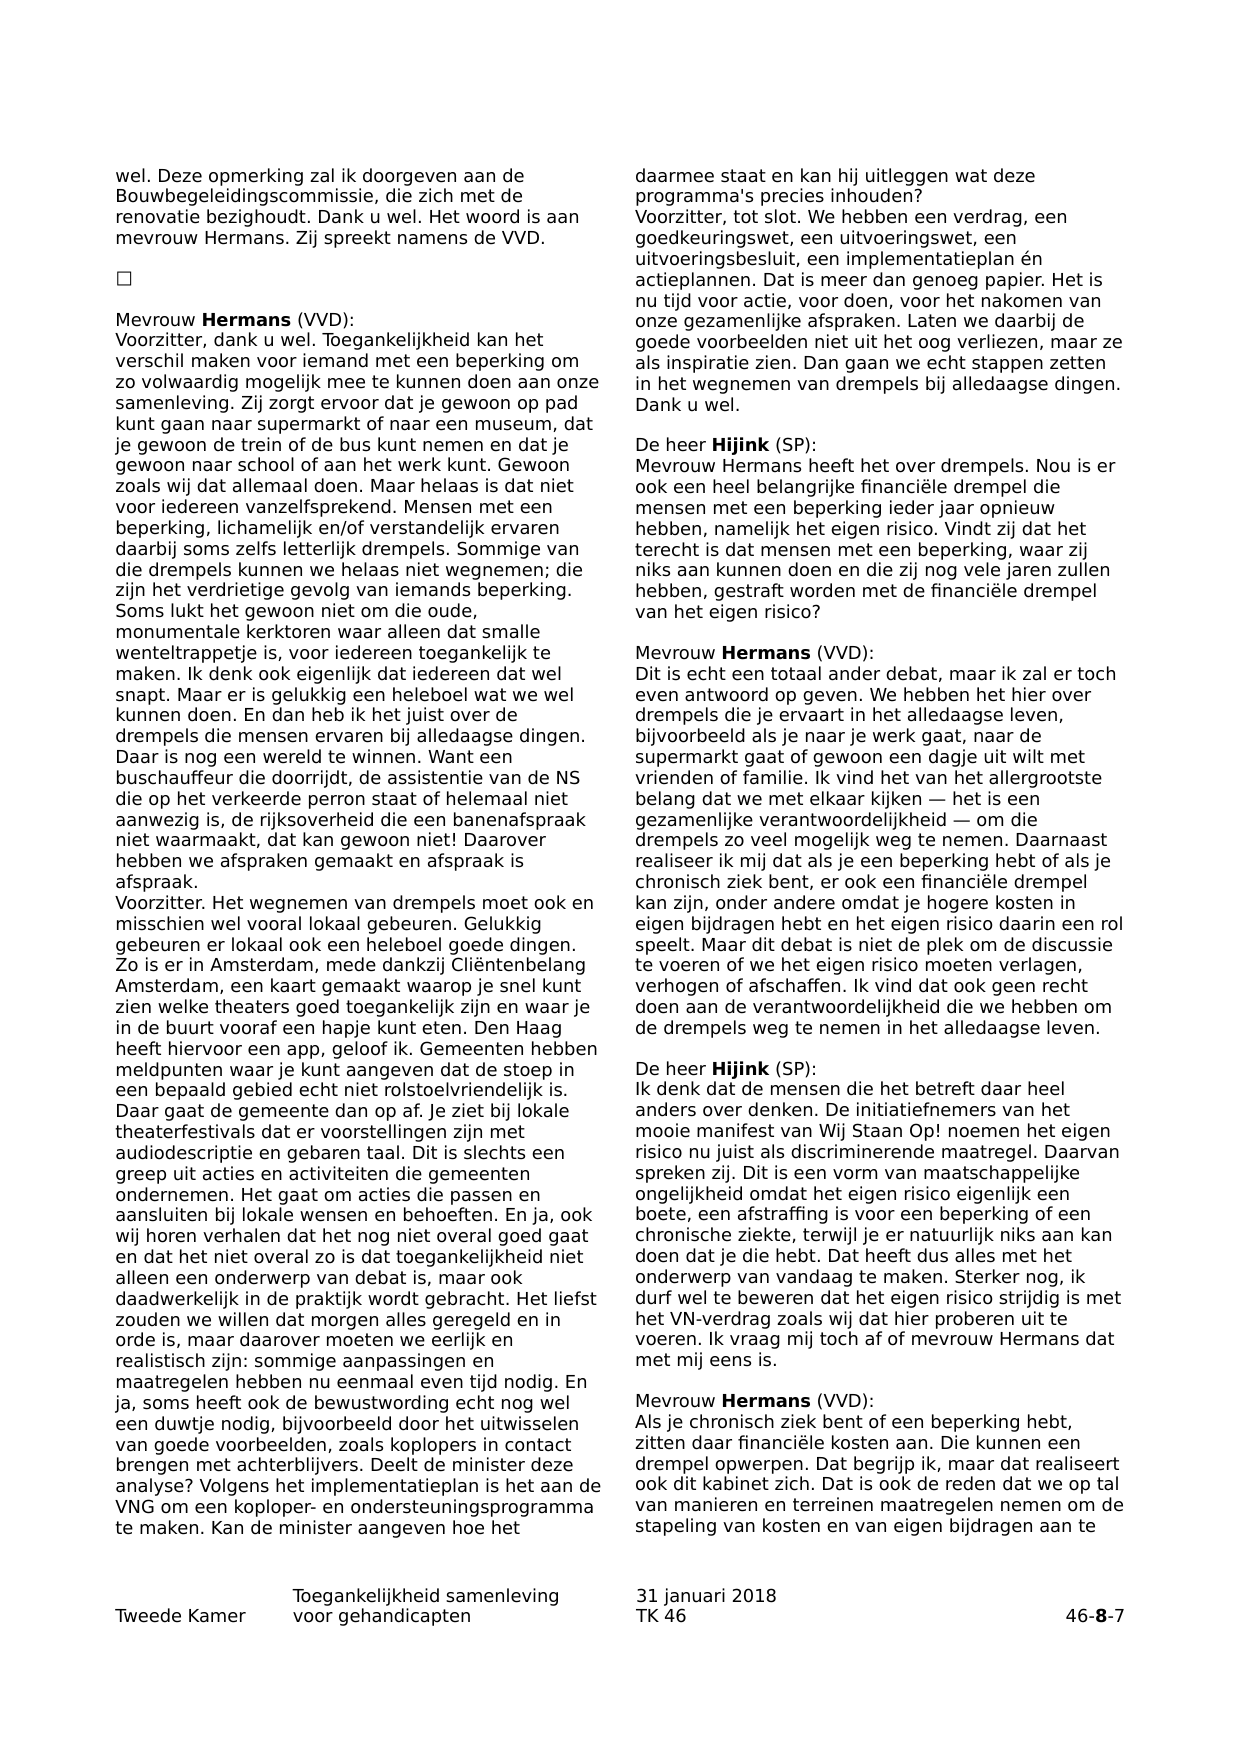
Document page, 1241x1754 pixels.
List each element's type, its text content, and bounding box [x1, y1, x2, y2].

text Ik denk dat de mensen die het betreft daar heel anders over denken. De initiatiefnemers van het mooie manifest van Wij Staan Op! noemen het eigen risico nu juist als discriminerende maatregel. Daarvan spreken zij. Dit is een vorm van maatschappelijke ongelijkheid omdat het eigen risico eigenlijk een boete, een afstraffing is voor een beperking of een chronische ziekte, terwijl je er natuurlijk niks aan kan doen dat je die hebt. Dat heeft dus alles met het onderwerp van vandaag te maken. Sterker nog, ik durf wel te beweren dat het eigen risico strijdig is met het VN-verdrag zoals wij dat hier proberen uit te voeren. Ik vraag mij toch af of mevrouw Hermans dat met mij eens is. [635, 1079, 1125, 1371]
text ⬜ [115, 269, 605, 289]
text De heer Hijink (SP): [635, 435, 1125, 456]
text Voorzitter, dank u wel. Toegankelijkheid kan het verschil maken voor iemand met een beperking om zo volwaardig mogelijk mee te kunnen doen aan onze samenleving. Zij zorgt ervoor dat je gewoon op pad kunt gaan naar supermarkt of naar een museum, dat je gewoon de trein of de bus kunt nemen en dat je gewoon naar school of aan het werk kunt. Gewoon zoals wij dat allemaal doen. Maar helaas is dat niet voor iedereen vanzelfsprekend. Mensen met een beperking, lichamelijk en/of verstandelijk ervaren daarbij soms zelfs letterlijk drempels. Sommige van die drempels kunnen we helaas niet wegnemen; die zijn het verdrietige gevolg van iemands beperking. Soms lukt het gewoon niet om die oude, monumentale kerktoren waar alleen dat smalle wenteltrappetje is, voor iedereen toegankelijk te maken. Ik denk ook eigenlijk dat iedereen dat wel snapt. Maar er is gelukkig een heleboel wat we wel kunnen doen. En dan heb ik het juist over de drempels die mensen ervaren bij alledaagse dingen. Daar is nog een wereld te winnen. Want een buschauffeur die doorrijdt, de assistentie van de NS die op het verkeerde perron staat of helemaal niet aanwezig is, de rijksoverheid die een banenafspraak niet waarmaakt, dat kan gewoon niet! Daarover hebben we afspraken gemaakt en afspraak is afspraak. [115, 330, 605, 893]
text Mevrouw Hermans (VVD): [635, 1391, 1125, 1412]
text Als je chronisch ziek bent of een beperking hebt, zitten daar financiële kosten aan. Die kunnen een drempel opwerpen. Dat begrijp ik, maar dat realiseert ook dit kabinet zich. Dat is ook de reden dat we op tal van manieren en terreinen maatregelen nemen om de stapeling van kosten en van eigen bijdragen aan te [635, 1412, 1125, 1537]
text Voorzitter, tot slot. We hebben een verdrag, een goedkeuringswet, een uitvoeringswet, een uitvoeringsbesluit, een implementatieplan én actieplannen. Dat is meer dan genoeg papier. Het is nu tijd voor actie, voor doen, voor het nakomen van onze gezamenlijke afspraken. Laten we daarbij de goede voorbeelden niet uit het oog verliezen, maar ze als inspiratie zien. Dan gaan we echt stappen zetten in het wegnemen van drempels bij alledaagse dingen. [635, 207, 1125, 394]
text Dit is echt een totaal ander debat, maar ik zal er toch even antwoord op geven. We hebben het hier over drempels die je ervaart in het alledaagse leven, bijvoorbeeld als je naar je werk gaat, naar de supermarkt gaat of gewoon een dagje uit wilt met vrienden of familie. Ik vind het van het allergrootste belang dat we met elkaar kijken — het is een gezamenlijke verantwoordelijkheid — om die drempels zo veel mogelijk weg te nemen. Daarnaast realiseer ik mij dat als je een beperking hebt of als je chronisch ziek bent, er ook een financiële drempel kan zijn, onder andere omdat je hogere kosten in eigen bijdragen hebt en het eigen risico daarin een rol speelt. Maar dit debat is niet de plek om de discussie te voeren of we het eigen risico moeten verlagen, verhogen of afschaffen. Ik vind dat ook geen recht doen aan de verantwoordelijkheid die we hebben om de drempels weg te nemen in het alledaagse leven. [635, 663, 1125, 1038]
text De heer Hijink (SP): [635, 1058, 1125, 1079]
text daarmee staat en kan hij uitleggen wat deze programma's precies inhouden? [635, 165, 1125, 207]
text Dank u wel. [635, 394, 1125, 415]
text wel. Deze opmerking zal ik doorgeven aan de Bouwbegeleidingscommissie, die zich met de renovatie bezighoudt. Dank u wel. Het woord is aan mevrouw Hermans. Zij spreekt namens de VVD. [115, 165, 605, 249]
text Mevrouw Hermans (VVD): [635, 643, 1125, 663]
text Voorzitter. Het wegnemen van drempels moet ook en misschien wel vooral lokaal gebeuren. Gelukkig gebeuren er lokaal ook een heleboel goede dingen. Zo is er in Amsterdam, mede dankzij Cliëntenbelang Amsterdam, een kaart gemaakt waarop je snel kunt zien welke theaters goed toegankelijk zijn en waar je in de buurt vooraf een hapje kunt eten. Den Haag heeft hiervoor een app, geloof ik. Gemeenten hebben meldpunten waar je kunt aangeven dat de stoep in een bepaald gebied echt niet rolstoelvriendelijk is. Daar gaat de gemeente dan op af. Je ziet bij lokale theaterfestivals dat er voorstellingen zijn met audiodescriptie en gebaren taal. Dit is slechts een greep uit acties en activiteiten die gemeenten ondernemen. Het gaat om acties die passen en aansluiten bij lokale wensen en behoeften. En ja, ook wij horen verhalen dat het nog niet overal goed gaat en dat het niet overal zo is dat toegankelijkheid niet alleen een onderwerp van debat is, maar ook daadwerkelijk in de praktijk wordt gebracht. Het liefst zouden we willen dat morgen alles geregeld en in orde is, maar daarover moeten we eerlijk en realistisch zijn: sommige aanpassingen en maatregelen hebben nu eenmaal even tijd nodig. En ja, soms heeft ook de bewustwording echt nog wel een duwtje nodig, bijvoorbeeld door het uitwisselen van goede voorbeelden, zoals koplopers in contact brengen met achterblijvers. Deelt de minister deze analyse? Volgens het implementatieplan is het aan de VNG om een koploper- en ondersteuningsprogramma te maken. Kan de minister aangeven hoe het [115, 893, 605, 1538]
text Mevrouw Hermans heeft het over drempels. Nou is er ook een heel belangrijke financiële drempel die mensen met een beperking ieder jaar opnieuw hebben, namelijk het eigen risico. Vindt zij dat het terecht is dat mensen met een beperking, waar zij niks aan kunnen doen en die zij nog vele jaren zullen hebben, gestraft worden met de financiële drempel van het eigen risico? [635, 456, 1125, 623]
text Mevrouw Hermans (VVD): [115, 309, 605, 330]
